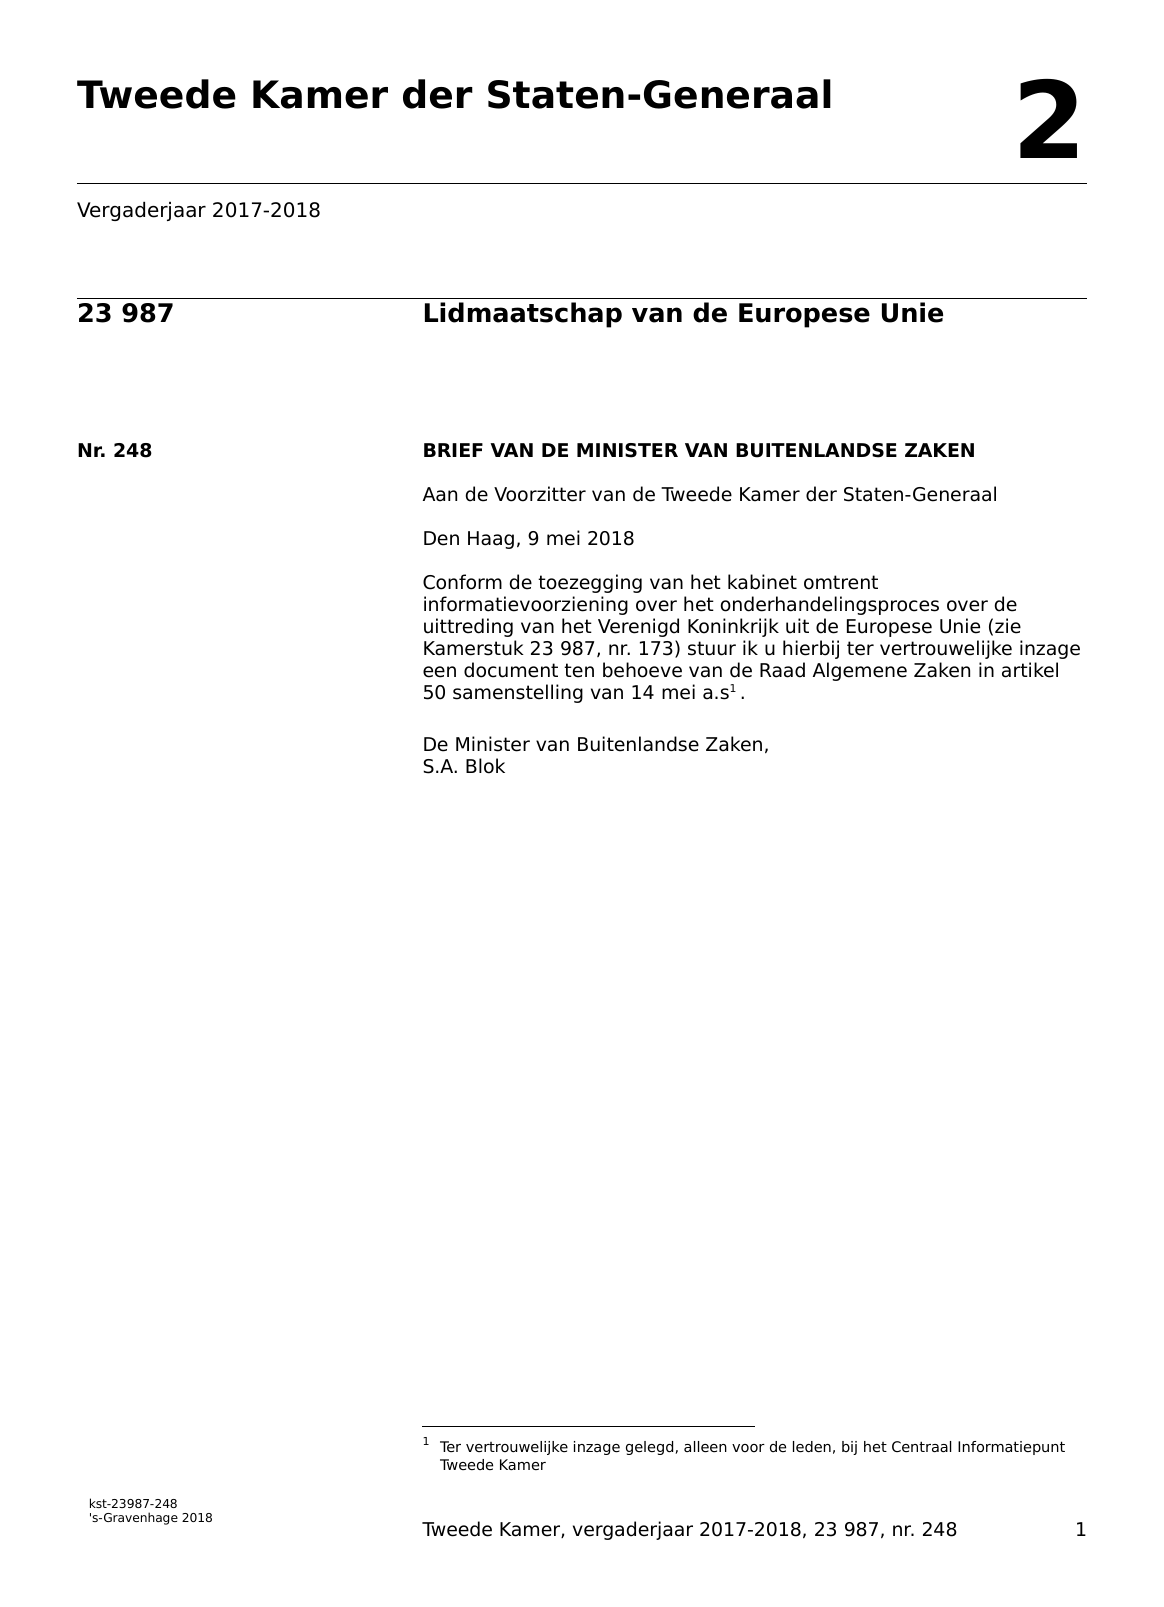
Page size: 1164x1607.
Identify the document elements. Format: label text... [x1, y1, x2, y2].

text 's-Gravenhage 2018 [88, 1511, 323, 1525]
text De Minister van Buitenlandse Zaken, S.A. Blok [422, 734, 1087, 778]
text Ter vertrouwelijke inzage gelegd, alleen voor de leden, bij het Centraal Informatiepunt Tweede Kamer [422, 1435, 1087, 1474]
text Aan de Voorzitter van de Tweede Kamer der Staten-Generaal [422, 484, 1087, 506]
table_cell Vergaderjaar 2017-2018 [77, 184, 1087, 298]
subtitle 23 987 Lidmaatschap van de Europese Unie [77, 299, 1087, 329]
text Conform de toezegging van het kabinet omtrent informatievoorziening over het onderhandelingsproces over de uittreding van het Verenigd Koninkrijk uit de Europese Unie (zie Kamerstuk 23 987, nr. 173) stuur ik u hierbij ter vertrouwelijke inzage een document ten behoeve van de Raad Algemene Zaken in artikel 50 samenstelling van 14 mei a.s. [422, 572, 1087, 704]
table_header Tweede Kamer der Staten-Generaal [77, 59, 886, 183]
text kst-23987-248 [88, 1497, 323, 1511]
table_header 2 [886, 59, 1087, 183]
subtitle Nr. 248 BRIEF VAN DE MINISTER VAN BUITENLANDSE ZAKEN [77, 440, 1087, 462]
text Den Haag, 9 mei 2018 [422, 528, 1087, 550]
